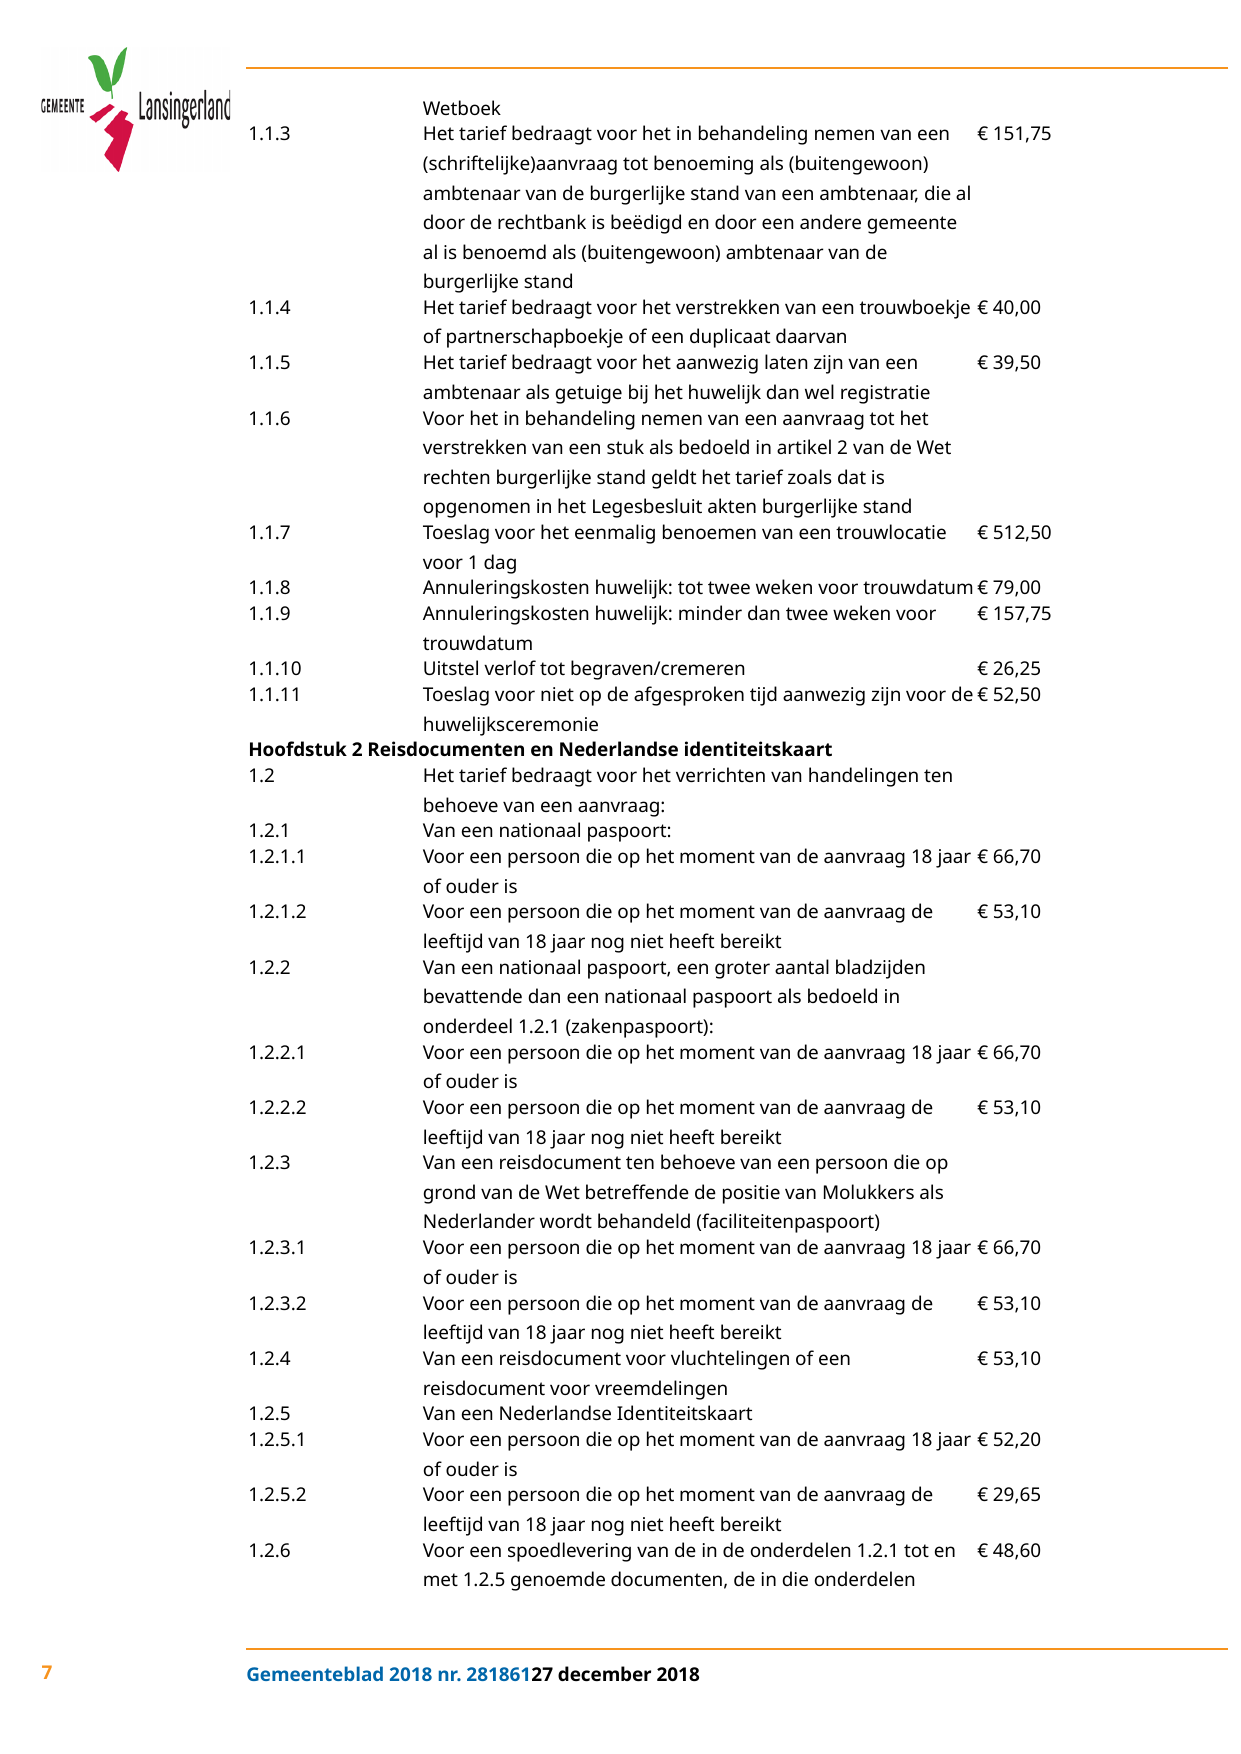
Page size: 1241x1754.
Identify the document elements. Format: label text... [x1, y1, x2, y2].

table_cell 1.1.11 [248, 681, 423, 737]
table_cell 1.2.5.1 [248, 1426, 423, 1481]
table_cell € 53,10 [977, 1094, 1152, 1149]
table_cell 1.2.3.1 [248, 1235, 423, 1290]
picture [41, 47, 231, 172]
table_cell 1.2.1.2 [248, 899, 423, 954]
table_cell Voor een persoon die op het moment van de aanvraag 18 jaar of ouder is [423, 1039, 977, 1094]
table_cell Toeslag voor niet op de afgesproken tijd aanwezig zijn voor de huwelijksceremonie [423, 681, 977, 737]
table_cell Voor een persoon die op het moment van de aanvraag de leeftijd van 18 jaar nog niet heeft bereikt [423, 1290, 977, 1345]
table_cell 1.2.1 [248, 818, 423, 843]
table_cell [977, 405, 1152, 519]
table_cell 1.2.4 [248, 1345, 423, 1400]
table_cell Voor een persoon die op het moment van de aanvraag de leeftijd van 18 jaar nog niet heeft bereikt [423, 1481, 977, 1537]
table_cell 1.1.3 [248, 121, 423, 294]
table_cell 1.2.2 [248, 954, 423, 1039]
table_cell Van een reisdocument voor vluchtelingen of een reisdocument voor vreemdelingen [423, 1345, 977, 1400]
table_cell 1.1.4 [248, 294, 423, 349]
table_cell 1.2 [248, 763, 423, 818]
table_cell [977, 818, 1152, 843]
table_cell [977, 1400, 1152, 1426]
table_cell [977, 1150, 1152, 1234]
table_cell Voor een persoon die op het moment van de aanvraag 18 jaar of ouder is [423, 844, 977, 899]
table_cell Van een nationaal paspoort: [423, 818, 977, 843]
table_cell Voor een persoon die op het moment van de aanvraag de leeftijd van 18 jaar nog niet heeft bereikt [423, 1094, 977, 1149]
table_cell 1.1.7 [248, 519, 423, 574]
table_cell € 26,25 [977, 656, 1152, 681]
table_cell Voor een persoon die op het moment van de aanvraag 18 jaar of ouder is [423, 1426, 977, 1481]
table_cell Toeslag voor het eenmalig benoemen van een trouwlocatie voor 1 dag [423, 519, 977, 574]
table_cell Het tarief bedraagt voor het verrichten van handelingen ten behoeve van een aanvraag: [423, 763, 977, 818]
table_cell € 53,10 [977, 1290, 1152, 1345]
table_cell [977, 95, 1152, 121]
table_cell 1.2.1.1 [248, 844, 423, 899]
table_cell Annuleringskosten huwelijk: tot twee weken voor trouwdatum [423, 575, 977, 600]
table_cell € 157,75 [977, 600, 1152, 656]
table_cell Van een nationaal paspoort, een groter aantal bladzijden bevattende dan een nationaal paspoort als bedoeld in onderdeel 1.2.1 (zakenpaspoort): [423, 954, 977, 1039]
table_cell € 53,10 [977, 1345, 1152, 1400]
table_cell Hoofdstuk 2 Reisdocumenten en Nederlandse identiteitskaart [248, 737, 977, 762]
table_cell Het tarief bedraagt voor het aanwezig laten zijn van een ambtenaar als getuige bij het huwelijk dan wel registratie [423, 350, 977, 405]
table_cell Het tarief bedraagt voor het verstrekken van een trouwboekje of partnerschapboekje of een duplicaat daarvan [423, 294, 977, 349]
table_cell 1.2.5.2 [248, 1481, 423, 1537]
table_cell € 79,00 [977, 575, 1152, 600]
table_cell € 39,50 [977, 350, 1152, 405]
table_cell Van een reisdocument ten behoeve van een persoon die op grond van de Wet betreffende de positie van Molukkers als Nederlander wordt behandeld (faciliteitenpaspoort) [423, 1150, 977, 1234]
table_cell 1.1.6 [248, 405, 423, 519]
table_cell [977, 954, 1152, 1039]
table_cell Voor een spoedlevering van de in de onderdelen 1.2.1 tot en met 1.2.5 genoemde documenten, de in die onderdelen [423, 1537, 977, 1592]
table_cell Uitstel verlof tot begraven/cremeren [423, 656, 977, 681]
table_cell [977, 763, 1152, 818]
table_cell 1.1.8 [248, 575, 423, 600]
table_cell [248, 95, 423, 121]
table_cell 1.1.5 [248, 350, 423, 405]
table_cell € 52,50 [977, 681, 1152, 737]
table_cell 1.2.6 [248, 1537, 423, 1592]
table_cell Van een Nederlandse Identiteitskaart [423, 1400, 977, 1426]
table_cell 1.2.3 [248, 1150, 423, 1234]
table_cell 1.1.10 [248, 656, 423, 681]
table_cell Voor een persoon die op het moment van de aanvraag 18 jaar of ouder is [423, 1235, 977, 1290]
table_cell € 66,70 [977, 844, 1152, 899]
table_cell 1.2.5 [248, 1400, 423, 1426]
table_cell [977, 737, 1152, 762]
table_cell € 29,65 [977, 1481, 1152, 1537]
table_cell € 52,20 [977, 1426, 1152, 1481]
table_cell € 151,75 [977, 121, 1152, 294]
table_cell 1.2.3.2 [248, 1290, 423, 1345]
table_cell € 40,00 [977, 294, 1152, 349]
table_cell 1.1.9 [248, 600, 423, 656]
table_cell Het tarief bedraagt voor het in behandeling nemen van een (schriftelijke)aanvraag tot benoeming als (buitengewoon) ambtenaar van de burgerlijke stand van een ambtenaar, die al door de rechtbank is beëdigd en door een andere gemeente al is benoemd als (buitengewoon) ambtenaar van de burgerlijke stand [423, 121, 977, 294]
table_cell Voor het in behandeling nemen van een aanvraag tot het verstrekken van een stuk als bedoeld in artikel 2 van de Wet rechten burgerlijke stand geldt het tarief zoals dat is opgenomen in het Legesbesluit akten burgerlijke stand [423, 405, 977, 519]
table_cell € 512,50 [977, 519, 1152, 574]
table_cell Wetboek [423, 95, 977, 121]
table_cell € 48,60 [977, 1537, 1152, 1592]
table_cell Annuleringskosten huwelijk: minder dan twee weken voor trouwdatum [423, 600, 977, 656]
table_cell € 53,10 [977, 899, 1152, 954]
table_cell 1.2.2.1 [248, 1039, 423, 1094]
table_cell € 66,70 [977, 1039, 1152, 1094]
table_cell € 66,70 [977, 1235, 1152, 1290]
table_cell 1.2.2.2 [248, 1094, 423, 1149]
table_cell Voor een persoon die op het moment van de aanvraag de leeftijd van 18 jaar nog niet heeft bereikt [423, 899, 977, 954]
